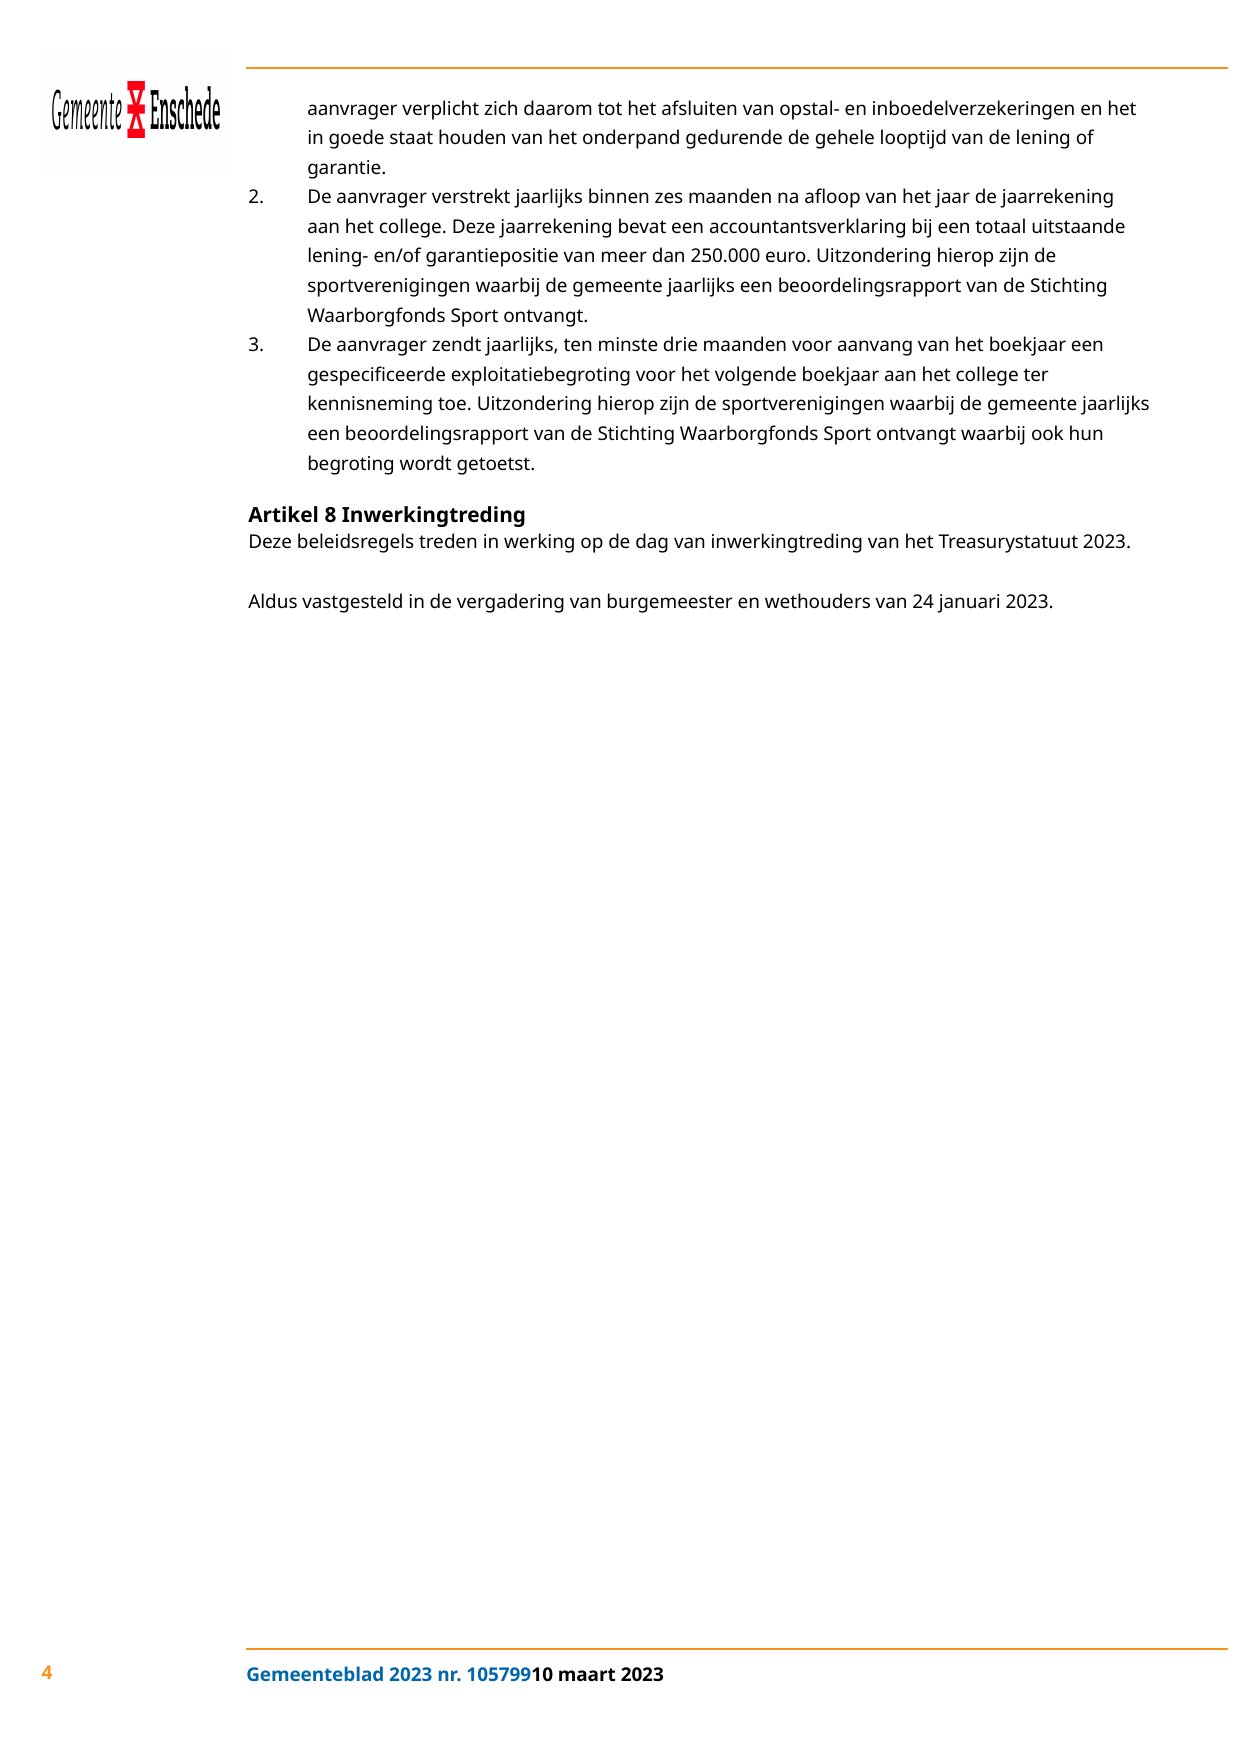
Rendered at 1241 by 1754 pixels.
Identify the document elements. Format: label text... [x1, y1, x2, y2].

text Deze beleidsregels treden in werking op de dag van inwerkingtreding van het Treasurystatuut 2023. [248, 529, 1152, 554]
list De aanvrager verstrekt jaarlijks binnen zes maanden na afloop van het jaar de jaarrekening aan het college. Deze jaarrekening bevat een accountantsverklaring bij een totaal uitstaande lening- en/of garantiepositie van meer dan 250.000 euro. Uitzondering hierop zijn de sportverenigingen waarbij de gemeente jaarlijks een beoordelingsrapport van de Stichting Waarborgfonds Sport ontvangt. [248, 183, 1152, 328]
list aanvrager verplicht zich daarom tot het afsluiten van opstal- en inboedelverzekeringen en het in goede staat houden van het onderpand gedurende de gehele looptijd van de lening of garantie. [248, 95, 1152, 180]
list De aanvrager zendt jaarlijks, ten minste drie maanden voor aanvang van het boekjaar een gespecificeerde exploitatiebegroting voor het volgende boekjaar aan het college ter kennisneming toe. Uitzondering hierop zijn de sportverenigingen waarbij de gemeente jaarlijks een beoordelingsrapport van de Stichting Waarborgfonds Sport ontvangt waarbij ook hun begroting wordt getoetst. [248, 331, 1152, 476]
picture [41, 47, 231, 172]
text Artikel 8 Inwerkingtreding [248, 500, 1152, 529]
text Aldus vastgesteld in de vergadering van burgemeester en wethouders van 24 januari 2023. [248, 588, 1152, 613]
